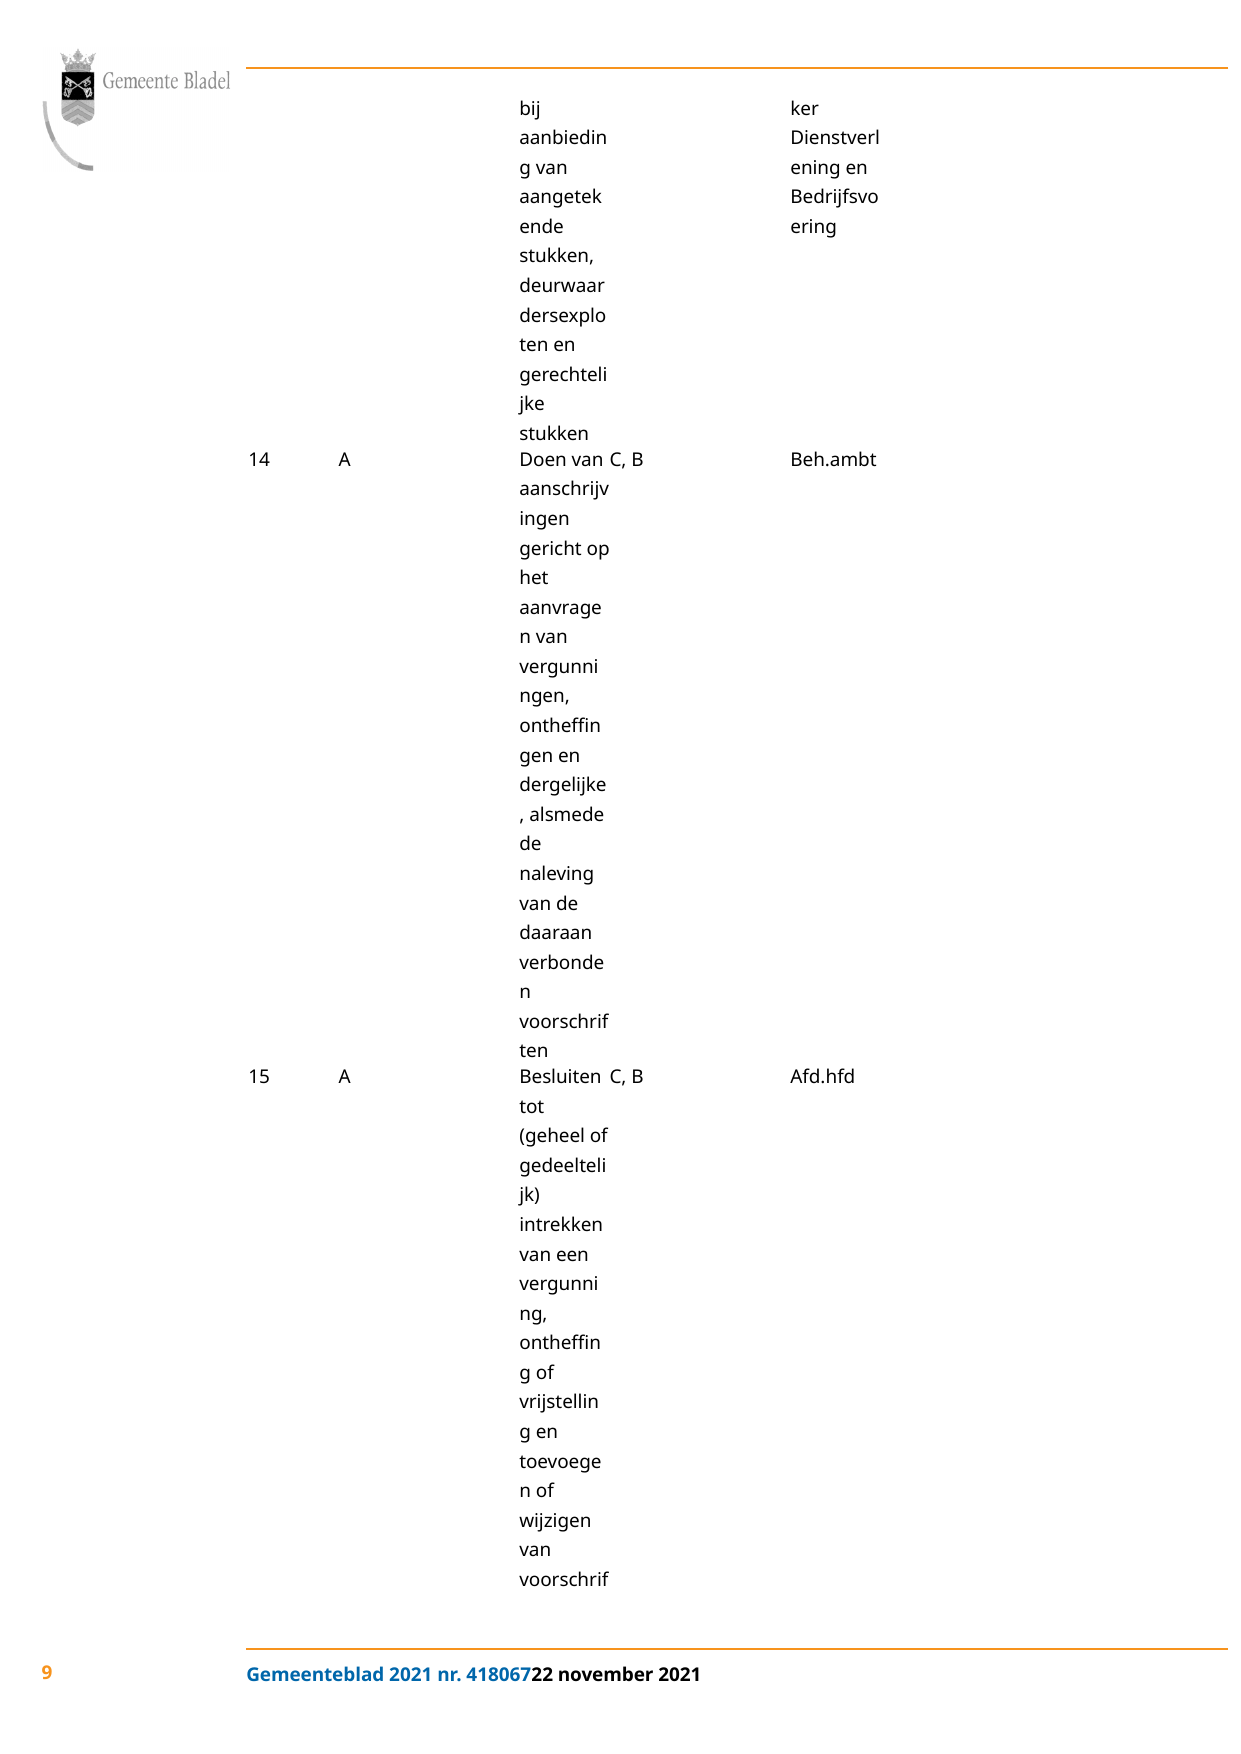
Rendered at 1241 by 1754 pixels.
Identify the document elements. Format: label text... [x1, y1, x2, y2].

table_cell Afd.hfd [790, 1063, 881, 1592]
table_cell [1061, 95, 1152, 446]
table_cell [971, 95, 1061, 446]
table_cell C, B [609, 446, 700, 1063]
table_cell [700, 446, 790, 1063]
table_cell [971, 1063, 1061, 1592]
table_cell [881, 446, 971, 1063]
picture [41, 47, 231, 172]
table_cell [429, 95, 519, 446]
table_cell [881, 1063, 971, 1592]
table_cell [429, 446, 519, 1063]
table_cell [881, 95, 971, 446]
table_cell A [338, 446, 429, 1063]
table_cell bij aanbieding van aangetekende stukken, deurwaardersexploten en gerechtelijke stukken [519, 95, 609, 446]
table_cell Beh.ambt [790, 446, 881, 1063]
table_cell [429, 1063, 519, 1592]
table_cell [338, 95, 429, 446]
table_cell ker Dienstverlening en Bedrijfsvoering [790, 95, 881, 446]
table_cell [248, 95, 338, 446]
table_cell Besluiten tot (geheel of gedeeltelijk) intrekken van een vergunning, ontheffing of vrijstelling en toevoegen of wijzigen van voorschrif [519, 1063, 609, 1592]
table_cell [700, 95, 790, 446]
table_cell A [338, 1063, 429, 1592]
table_cell [609, 95, 700, 446]
table_cell C, B [609, 1063, 700, 1592]
table_cell [971, 446, 1061, 1063]
table_cell Doen van aanschrijvingen gericht op het aanvragen van vergunningen, ontheffingen en dergelijke, alsmede de naleving van de daaraan verbonden voorschriften [519, 446, 609, 1063]
table_cell [700, 1063, 790, 1592]
table_cell [1061, 446, 1152, 1063]
table_cell 15 [248, 1063, 338, 1592]
table_cell [1061, 1063, 1152, 1592]
table_cell 14 [248, 446, 338, 1063]
